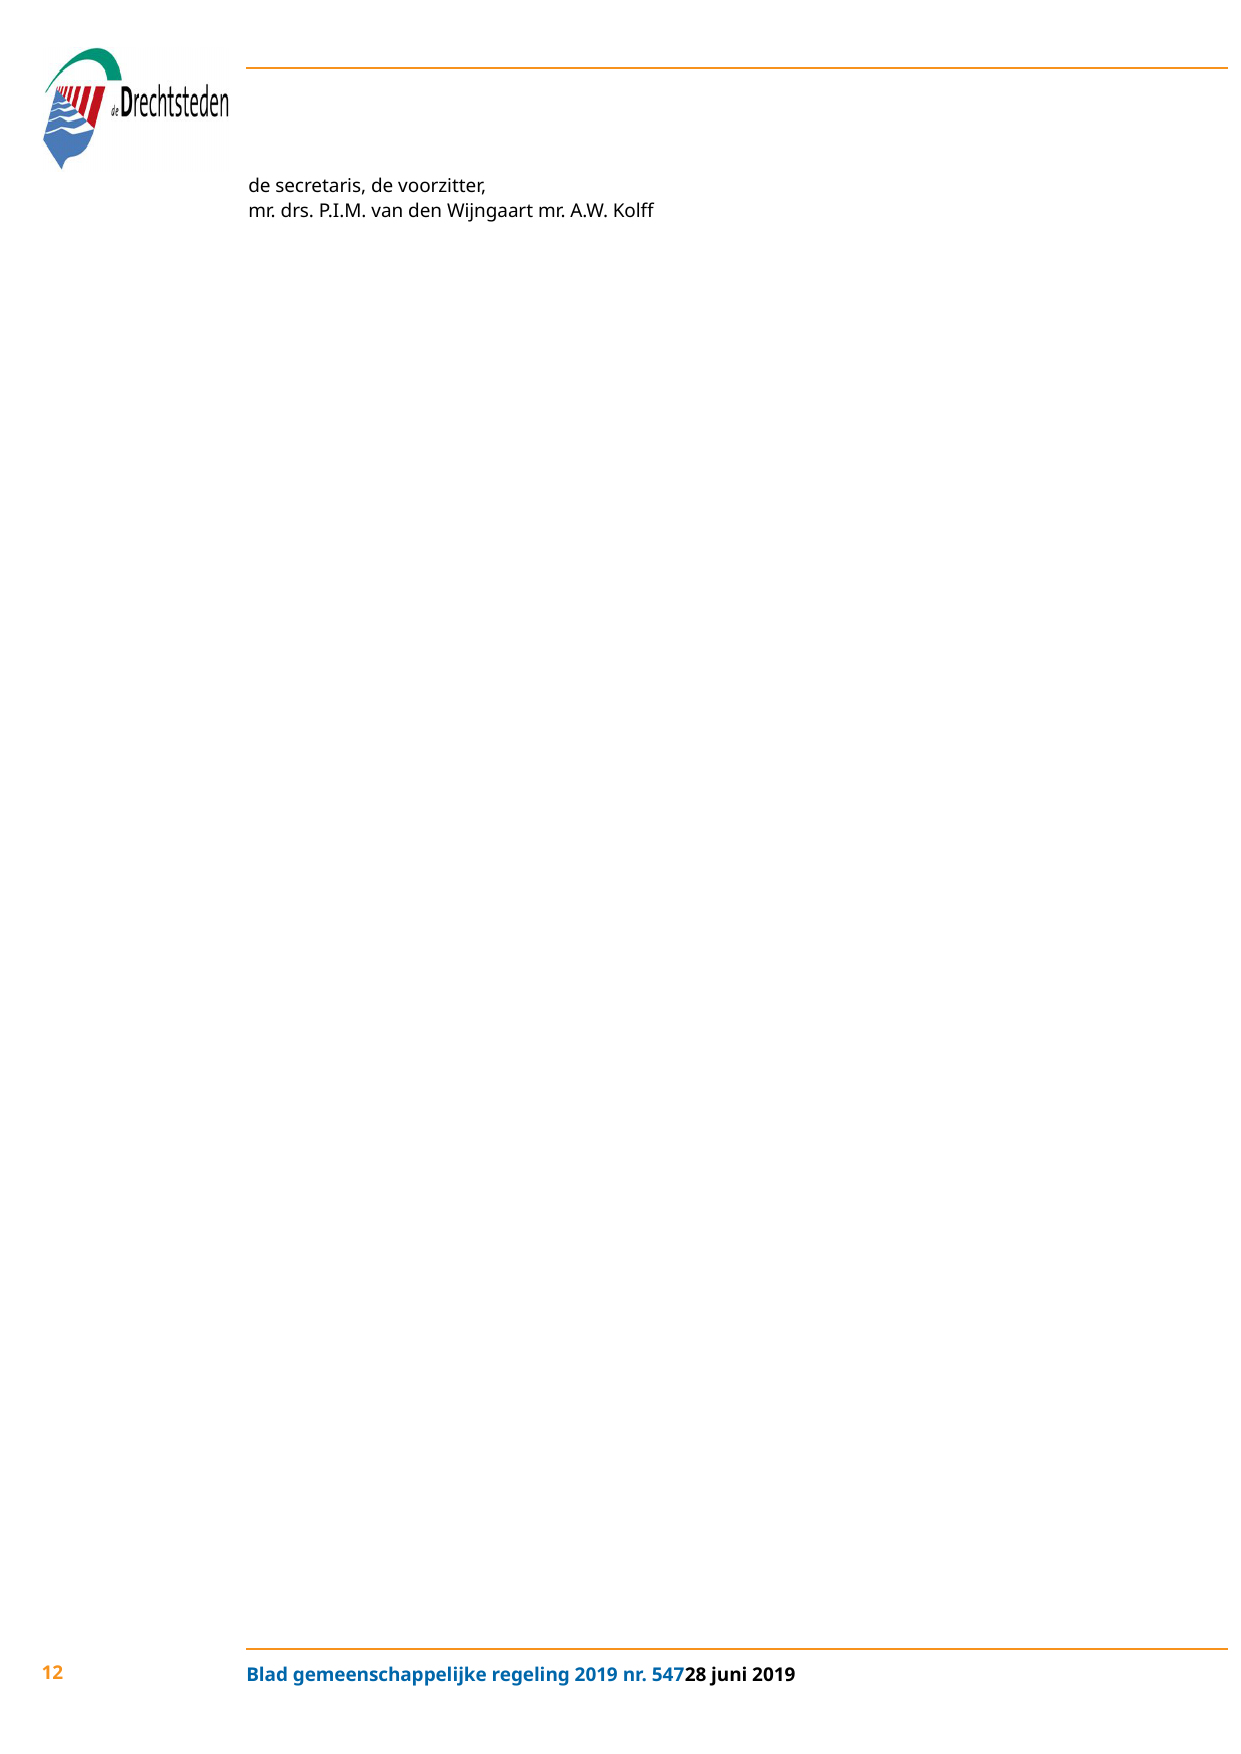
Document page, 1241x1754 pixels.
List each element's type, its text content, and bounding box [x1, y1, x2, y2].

picture [41, 47, 231, 172]
text de secretaris, de voorzitter, [248, 172, 1152, 198]
text mr. drs. P.I.M. van den Wijngaart mr. A.W. Kolff [248, 198, 1152, 223]
